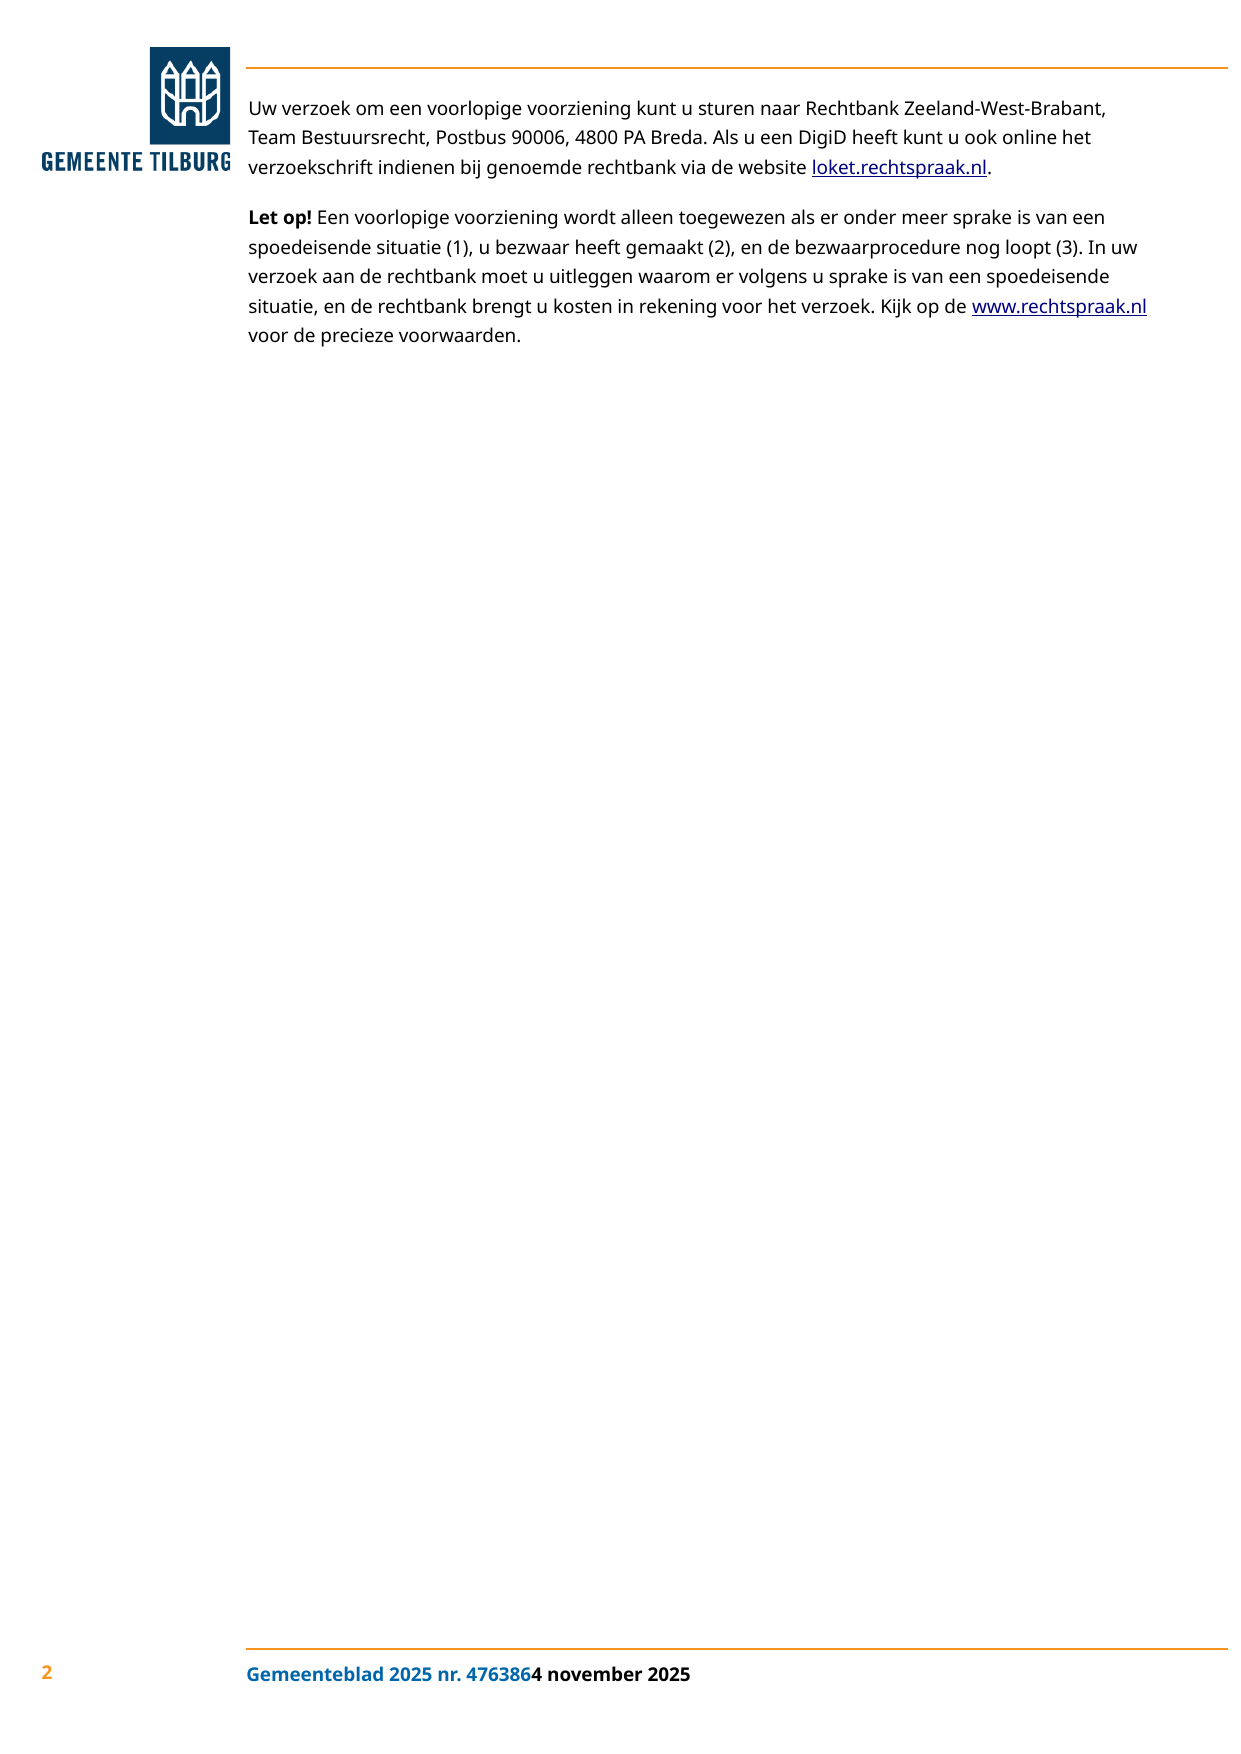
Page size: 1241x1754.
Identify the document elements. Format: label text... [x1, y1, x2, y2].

text Let op! Een voorlopige voorziening wordt alleen toegewezen als er onder meer sprake is van een spoedeisende situatie (1), u bezwaar heeft gemaakt (2), en de bezwaarprocedure nog loopt (3). In uw verzoek aan de rechtbank moet u uitleggen waarom er volgens u sprake is van een spoedeisende situatie, en de rechtbank brengt u kosten in rekening voor het verzoek. Kijk op de www.rechtspraak.nl voor de precieze voorwaarden. [248, 204, 1152, 348]
text Uw verzoek om een voorlopige voorziening kunt u sturen naar Rechtbank Zeeland-West-Brabant, Team Bestuursrecht, Postbus 90006, 4800 PA Breda. Als u een DigiD heeft kunt u ook online het verzoekschrift indienen bij genoemde rechtbank via de website loket.rechtspraak.nl. [248, 95, 1152, 180]
picture [41, 47, 231, 172]
